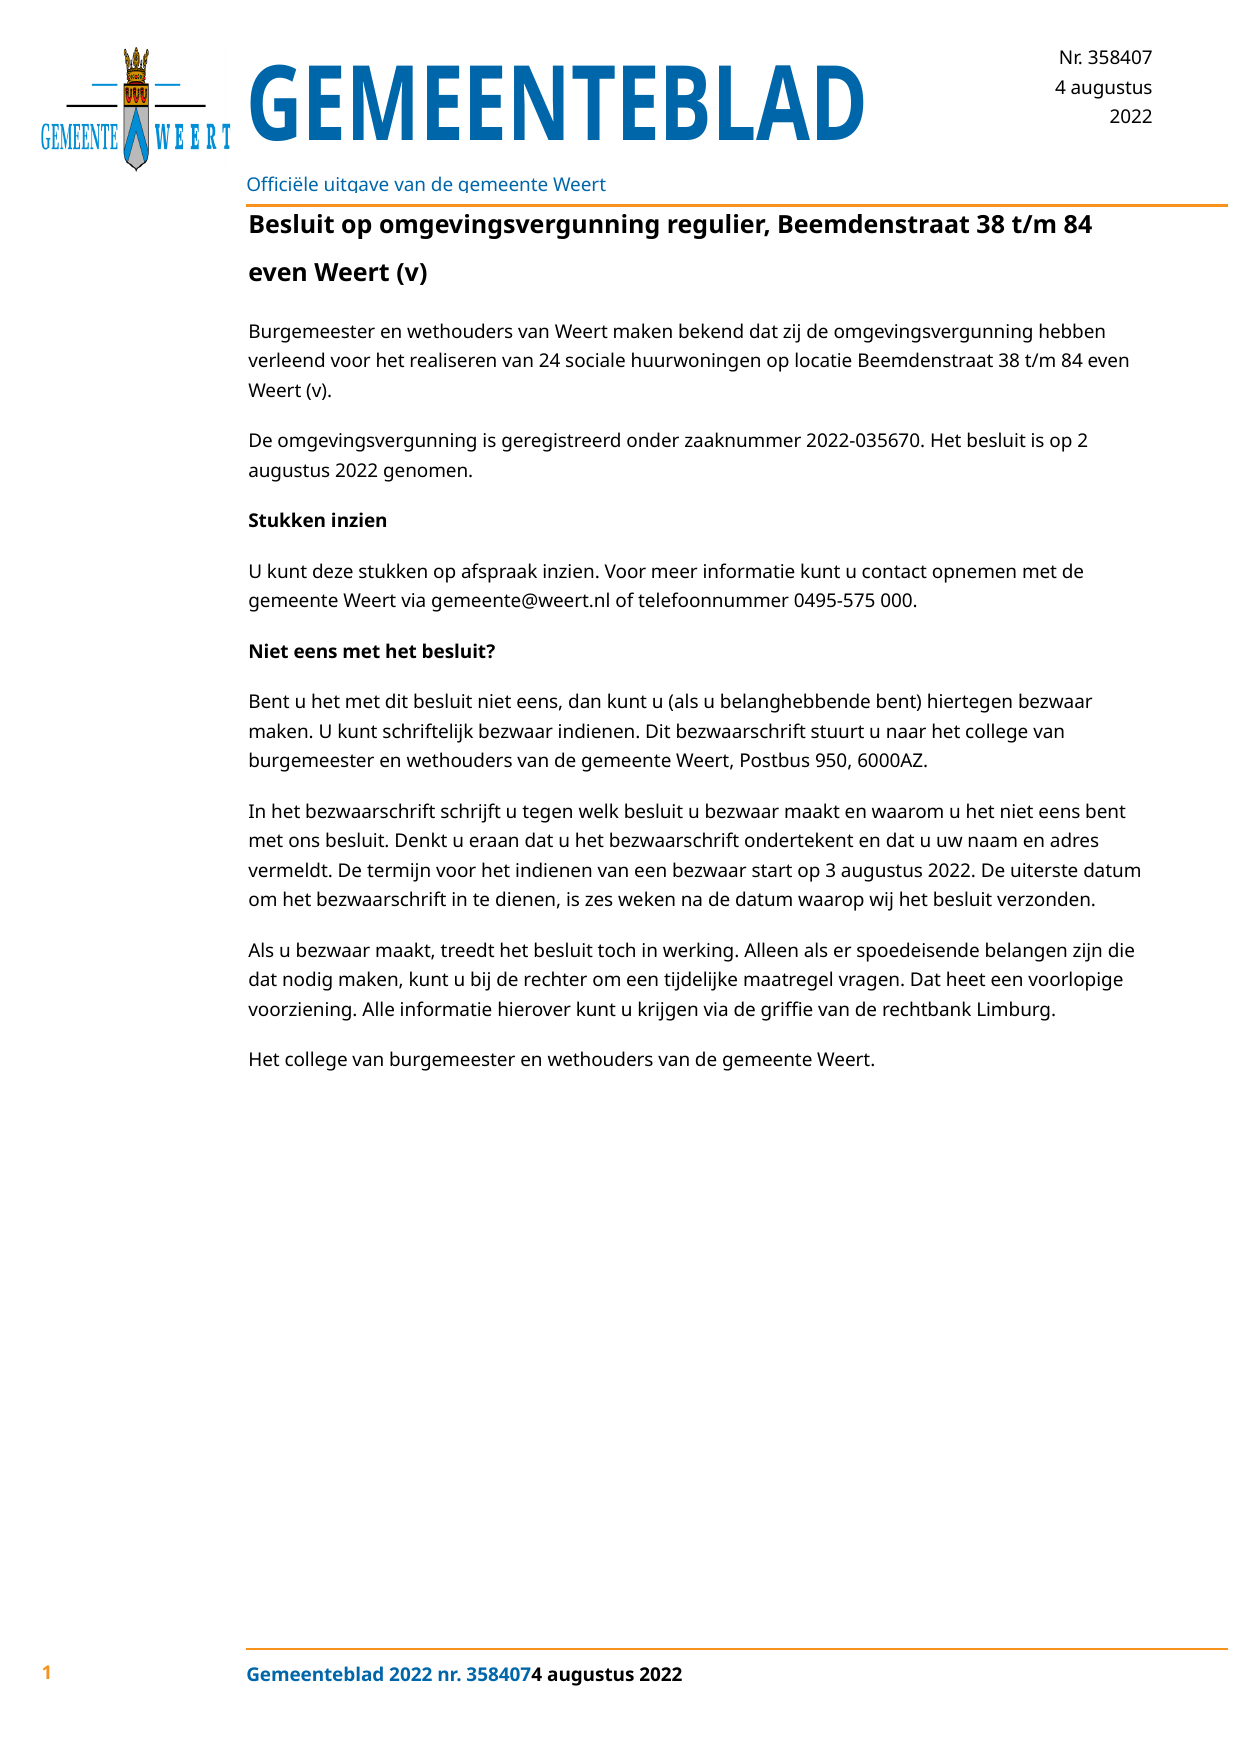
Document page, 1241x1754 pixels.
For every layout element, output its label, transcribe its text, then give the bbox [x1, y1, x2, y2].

text U kunt deze stukken op afspraak inzien. Voor meer informatie kunt u contact opnemen met de gemeente Weert via gemeente@weert.nl of telefoonnummer 0495-575 000. [248, 558, 1152, 613]
text Het college van burgemeester en wethouders van de gemeente Weert. [248, 1047, 1152, 1072]
text Bent u het met dit besluit niet eens, dan kunt u (als u belanghebbende bent) hiertegen bezwaar maken. U kunt schriftelijk bezwaar indienen. Dit bezwaarschrift stuurt u naar het college van burgemeester en wethouders van de gemeente Weert, Postbus 950, 6000AZ. [248, 688, 1152, 773]
picture [41, 47, 231, 172]
text Als u bezwaar maakt, treedt het besluit toch in werking. Alleen als er spoedeisende belangen zijn die dat nodig maken, kunt u bij de rechter om een tijdelijke maatregel vragen. Dat heet een voorlopige voorziening. Alle informatie hierover kunt u krijgen via de griffie van de rechtbank Limburg. [248, 937, 1152, 1022]
text Niet eens met het besluit? [248, 638, 1152, 664]
text Stukken inzien [248, 507, 1152, 533]
text Burgemeester en wethouders van Weert maken bekend dat zij de omgevingsvergunning hebben verleend voor het realiseren van 24 sociale huurwoningen op locatie Beemdenstraat 38 t/m 84 even Weert (v). [248, 318, 1152, 403]
text In het bezwaarschrift schrijft u tegen welk besluit u bezwaar maakt en waarom u het niet eens bent met ons besluit. Denkt u eraan dat u het bezwaarschrift ondertekent en dat u uw naam en adres vermeldt. De termijn voor het indienen van een bezwaar start op 3 augustus 2022. De uiterste datum om het bezwaarschrift in te dienen, is zes weken na de datum waarop wij het besluit verzonden. [248, 798, 1152, 912]
text Besluit op omgevingsvergunning regulier, Beemdenstraat 38 t/m 84 even Weert (v) [248, 207, 1152, 288]
text De omgevingsvergunning is geregistreerd onder zaaknummer 2022-035670. Het besluit is op 2 augustus 2022 genomen. [248, 427, 1152, 483]
